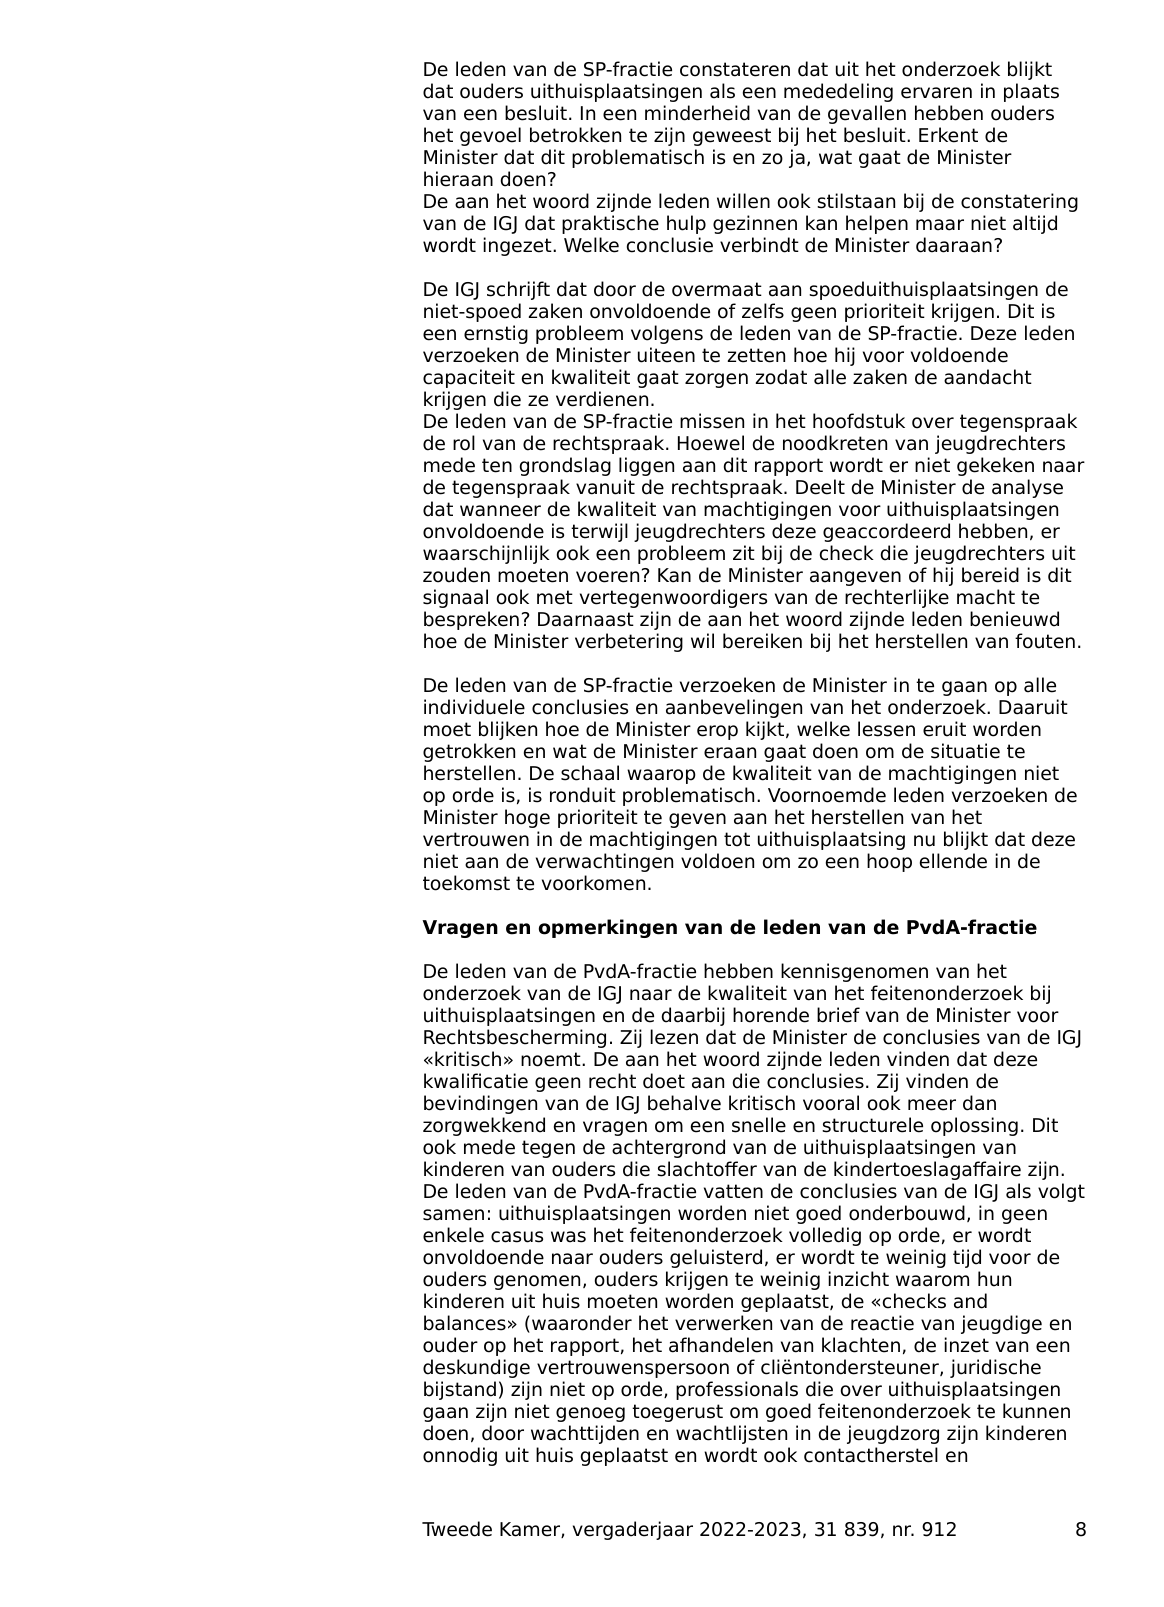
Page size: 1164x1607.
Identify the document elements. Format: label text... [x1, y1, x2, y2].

text De leden van de SP-fractie verzoeken de Minister in te gaan op alle individuele conclusies en aanbevelingen van het onderzoek. Daaruit moet blijken hoe de Minister erop kijkt, welke lessen eruit worden getrokken en wat de Minister eraan gaat doen om de situatie te herstellen. De schaal waarop de kwaliteit van de machtigingen niet op orde is, is ronduit problematisch. Voornoemde leden verzoeken de Minister hoge prioriteit te geven aan het herstellen van het vertrouwen in de machtigingen tot uithuisplaatsing nu blijkt dat deze niet aan de verwachtingen voldoen om zo een hoop ellende in de toekomst te voorkomen. [422, 675, 1087, 895]
text De leden van de SP-fractie constateren dat uit het onderzoek blijkt dat ouders uithuisplaatsingen als een mededeling ervaren in plaats van een besluit. In een minderheid van de gevallen hebben ouders het gevoel betrokken te zijn geweest bij het besluit. Erkent de Minister dat dit problematisch is en zo ja, wat gaat de Minister hieraan doen? [422, 59, 1087, 191]
text De leden van de SP-fractie missen in het hoofdstuk over tegenspraak de rol van de rechtspraak. Hoewel de noodkreten van jeugdrechters mede ten grondslag liggen aan dit rapport wordt er niet gekeken naar de tegenspraak vanuit de rechtspraak. Deelt de Minister de analyse dat wanneer de kwaliteit van machtigingen voor uithuisplaatsingen onvoldoende is terwijl jeugdrechters deze geaccordeerd hebben, er waarschijnlijk ook een probleem zit bij de check die jeugdrechters uit zouden moeten voeren? Kan de Minister aangeven of hij bereid is dit signaal ook met vertegenwoordigers van de rechterlijke macht te bespreken? Daarnaast zijn de aan het woord zijnde leden benieuwd hoe de Minister verbetering wil bereiken bij het herstellen van fouten. [422, 411, 1087, 653]
subtitle Vragen en opmerkingen van de leden van de PvdA-fractie [422, 917, 1087, 939]
text De aan het woord zijnde leden willen ook stilstaan bij de constatering van de IGJ dat praktische hulp gezinnen kan helpen maar niet altijd wordt ingezet. Welke conclusie verbindt de Minister daaraan? [422, 191, 1087, 257]
text De IGJ schrijft dat door de overmaat aan spoeduithuisplaatsingen de niet-spoed zaken onvoldoende of zelfs geen prioriteit krijgen. Dit is een ernstig probleem volgens de leden van de SP-fractie. Deze leden verzoeken de Minister uiteen te zetten hoe hij voor voldoende capaciteit en kwaliteit gaat zorgen zodat alle zaken de aandacht krijgen die ze verdienen. [422, 279, 1087, 411]
text De leden van de PvdA-fractie hebben kennisgenomen van het onderzoek van de IGJ naar de kwaliteit van het feitenonderzoek bij uithuisplaatsingen en de daarbij horende brief van de Minister voor Rechtsbescherming. Zij lezen dat de Minister de conclusies van de IGJ «kritisch» noemt. De aan het woord zijnde leden vinden dat deze kwalificatie geen recht doet aan die conclusies. Zij vinden de bevindingen van de IGJ behalve kritisch vooral ook meer dan zorgwekkend en vragen om een snelle en structurele oplossing. Dit ook mede tegen de achtergrond van de uithuisplaatsingen van kinderen van ouders die slachtoffer van de kindertoeslagaffaire zijn. De leden van de PvdA-fractie vatten de conclusies van de IGJ als volgt samen: uithuisplaatsingen worden niet goed onderbouwd, in geen enkele casus was het feitenonderzoek volledig op orde, er wordt onvoldoende naar ouders geluisterd, er wordt te weinig tijd voor de ouders genomen, ouders krijgen te weinig inzicht waarom hun kinderen uit huis moeten worden geplaatst, de «checks and balances» (waaronder het verwerken van de reactie van jeugdige en ouder op het rapport, het afhandelen van klachten, de inzet van een deskundige vertrouwenspersoon of cliëntondersteuner, juridische bijstand) zijn niet op orde, professionals die over uithuisplaatsingen gaan zijn niet genoeg toegerust om goed feitenonderzoek te kunnen doen, door wachttijden en wachtlijsten in de jeugdzorg zijn kinderen onnodig uit huis geplaatst en wordt ook contactherstel en [422, 961, 1087, 1467]
